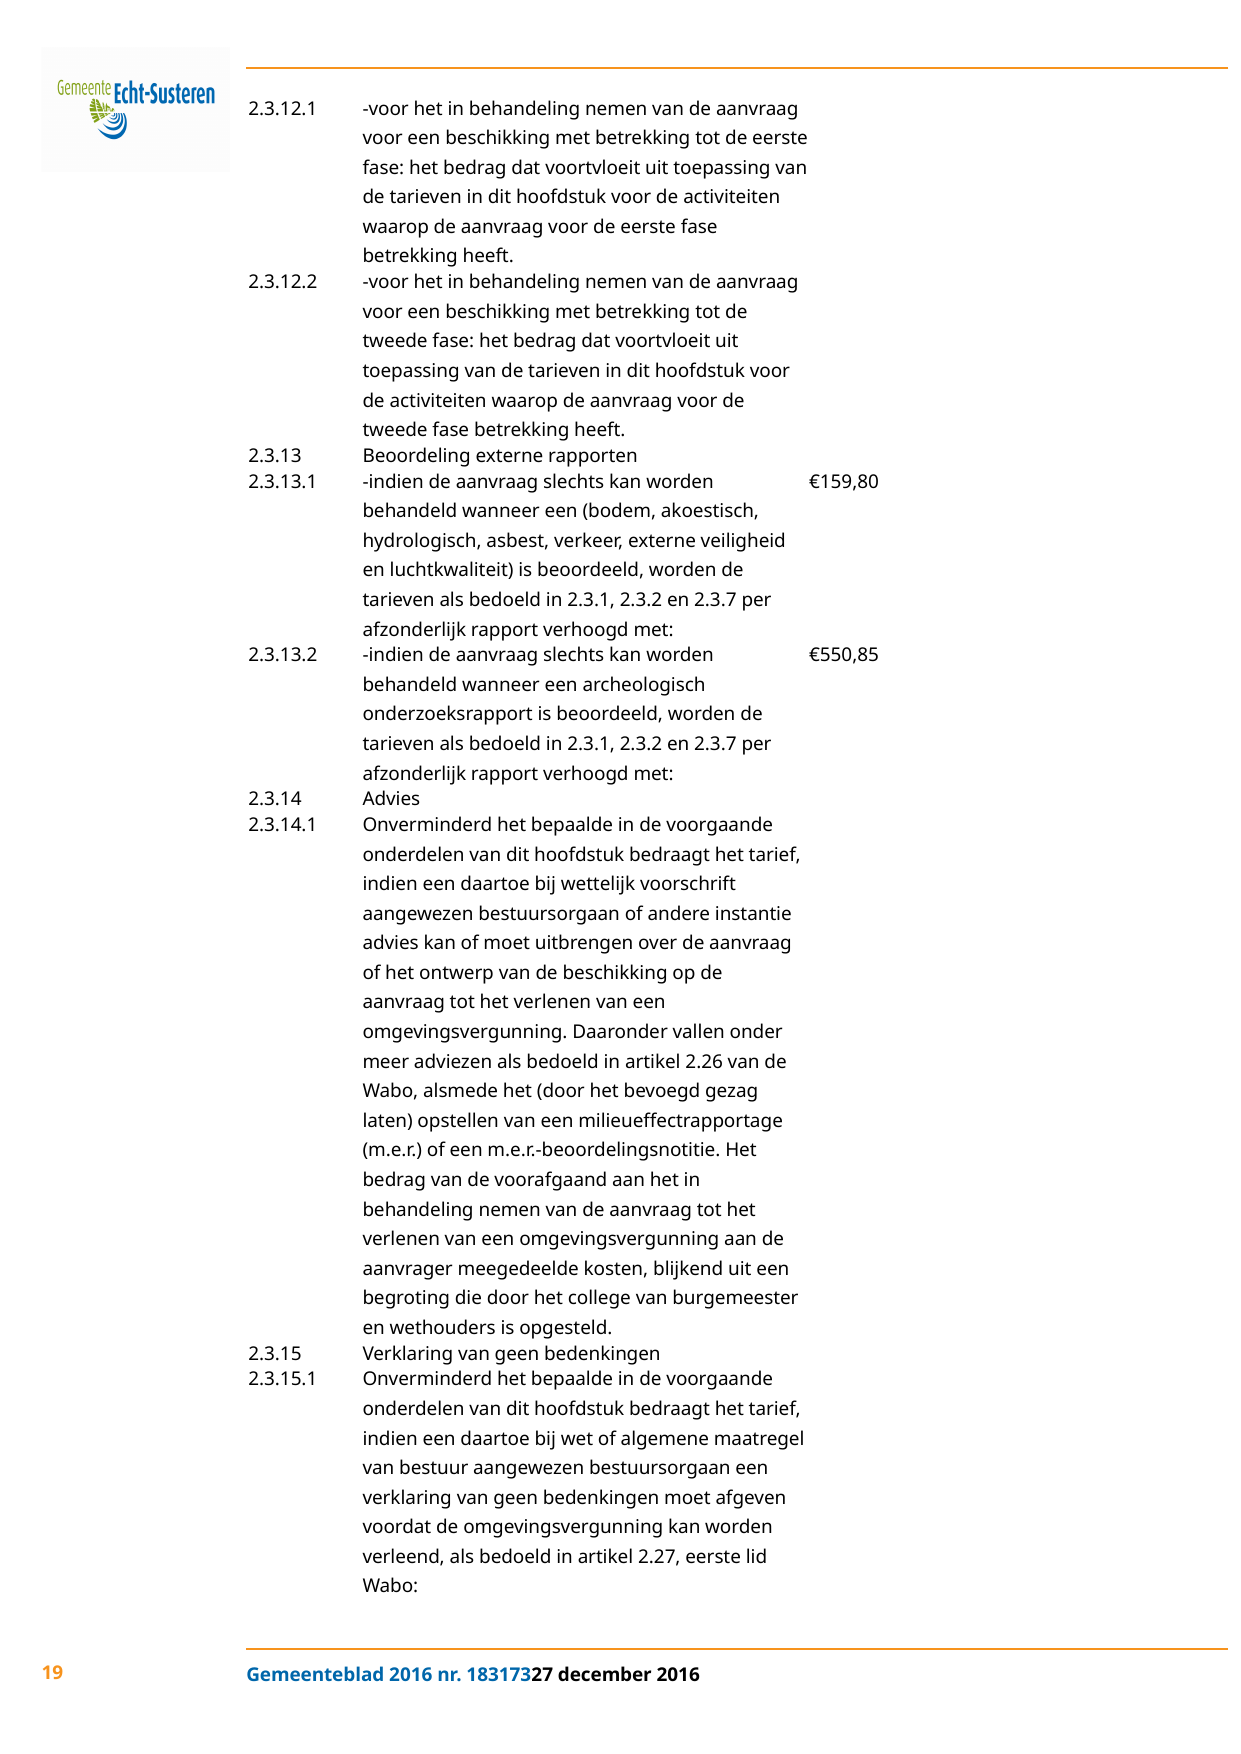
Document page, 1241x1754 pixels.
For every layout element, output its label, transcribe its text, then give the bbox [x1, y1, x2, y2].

table_cell Advies [362, 786, 809, 811]
table_cell [923, 641, 1152, 786]
table_cell €159,80 [809, 468, 923, 641]
table_cell 2.3.13.1 [248, 468, 362, 641]
table_cell Beoordeling externe rapporten [362, 442, 809, 468]
table_cell 2.3.14 [248, 786, 362, 811]
table_cell [809, 811, 923, 1340]
table_cell [923, 95, 1152, 268]
table_cell [923, 1340, 1152, 1366]
table_cell [809, 786, 923, 811]
table_cell [809, 442, 923, 468]
table_cell 2.3.12.1 [248, 95, 362, 268]
table_cell -voor het in behandeling nemen van de aanvraag voor een beschikking met betrekking tot de tweede fase: het bedrag dat voortvloeit uit toepassing van de tarieven in dit hoofdstuk voor de activiteiten waarop de aanvraag voor de tweede fase betrekking heeft. [362, 269, 809, 442]
table_cell [923, 786, 1152, 811]
table_cell 2.3.15 [248, 1340, 362, 1366]
table_cell 2.3.13 [248, 442, 362, 468]
table_cell [809, 1340, 923, 1366]
table_cell [809, 1366, 923, 1598]
picture [41, 47, 231, 172]
table_cell [809, 269, 923, 442]
table_cell 2.3.12.2 [248, 269, 362, 442]
table_cell €550,85 [809, 641, 923, 786]
table_cell [923, 442, 1152, 468]
table_cell 2.3.13.2 [248, 641, 362, 786]
table_cell -indien de aanvraag slechts kan worden behandeld wanneer een archeologisch onderzoeksrapport is beoordeeld, worden de tarieven als bedoeld in 2.3.1, 2.3.2 en 2.3.7 per afzonderlijk rapport verhoogd met: [362, 641, 809, 786]
table_cell Verklaring van geen bedenkingen [362, 1340, 809, 1366]
table_cell -voor het in behandeling nemen van de aanvraag voor een beschikking met betrekking tot de eerste fase: het bedrag dat voortvloeit uit toepassing van de tarieven in dit hoofdstuk voor de activiteiten waarop de aanvraag voor de eerste fase betrekking heeft. [362, 95, 809, 268]
table_cell [923, 1366, 1152, 1598]
table_cell Onverminderd het bepaalde in de voorgaande onderdelen van dit hoofdstuk bedraagt het tarief, indien een daartoe bij wettelijk voorschrift aangewezen bestuursorgaan of andere instantie advies kan of moet uitbrengen over de aanvraag of het ontwerp van de beschikking op de aanvraag tot het verlenen van een omgevingsvergunning. Daaronder vallen onder meer adviezen als bedoeld in artikel 2.26 van de Wabo, alsmede het (door het bevoegd gezag laten) opstellen van een milieueffectrapportage (m.e.r.) of een m.e.r.-beoordelingsnotitie. Het bedrag van de voorafgaand aan het in behandeling nemen van de aanvraag tot het verlenen van een omgevingsvergunning aan de aanvrager meegedeelde kosten, blijkend uit een begroting die door het college van burgemeester en wethouders is opgesteld. [362, 811, 809, 1340]
table_cell -indien de aanvraag slechts kan worden behandeld wanneer een (bodem, akoestisch, hydrologisch, asbest, verkeer, externe veiligheid en luchtkwaliteit) is beoordeeld, worden de tarieven als bedoeld in 2.3.1, 2.3.2 en 2.3.7 per afzonderlijk rapport verhoogd met: [362, 468, 809, 641]
table_cell 2.3.14.1 [248, 811, 362, 1340]
table_cell [809, 95, 923, 268]
table_cell [923, 811, 1152, 1340]
table_cell Onverminderd het bepaalde in de voorgaande onderdelen van dit hoofdstuk bedraagt het tarief, indien een daartoe bij wet of algemene maatregel van bestuur aangewezen bestuursorgaan een verklaring van geen bedenkingen moet afgeven voordat de omgevingsvergunning kan worden verleend, als bedoeld in artikel 2.27, eerste lid Wabo: [362, 1366, 809, 1598]
table_cell 2.3.15.1 [248, 1366, 362, 1598]
table_cell [923, 468, 1152, 641]
table_cell [923, 269, 1152, 442]
